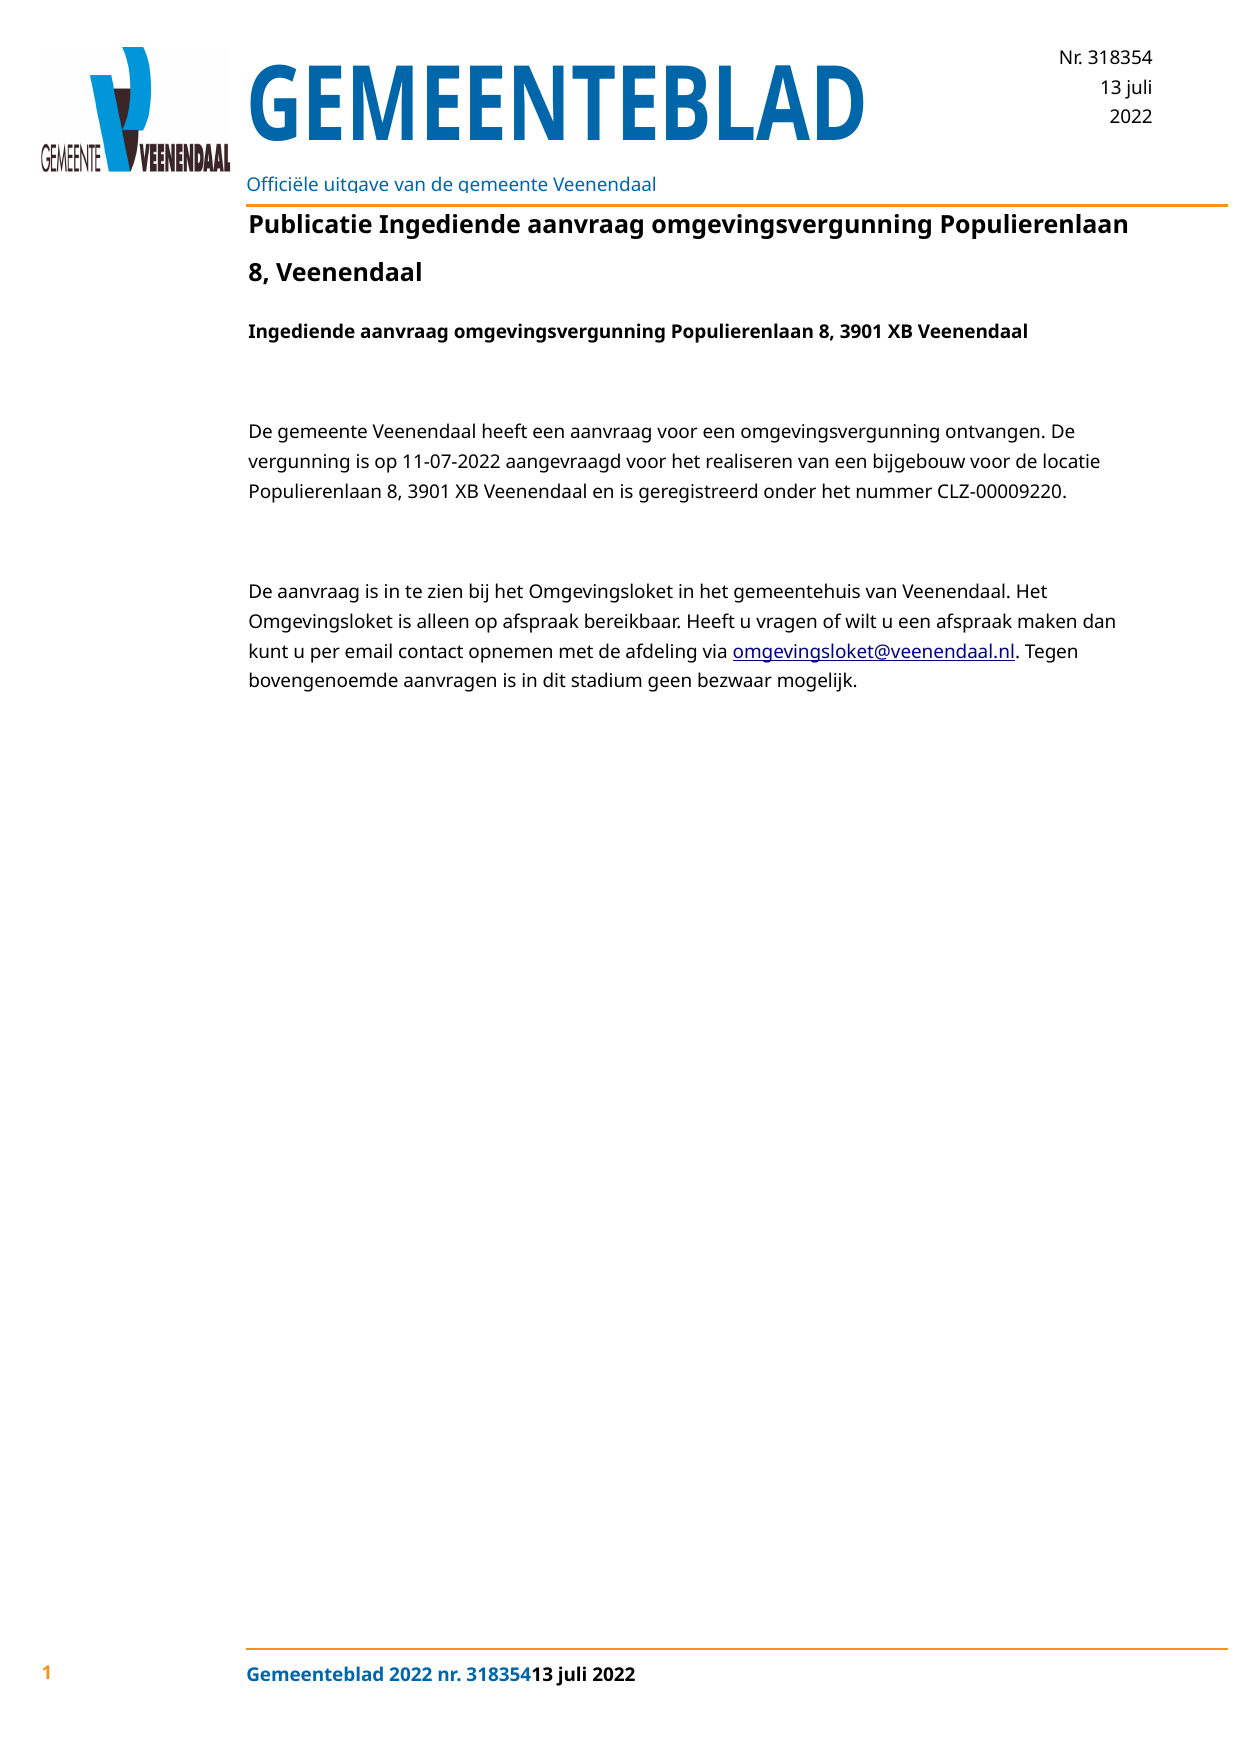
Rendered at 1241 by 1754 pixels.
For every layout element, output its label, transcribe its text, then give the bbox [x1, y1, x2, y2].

picture [123, 47, 231, 172]
text De aanvraag is in te zien bij het Omgevingsloket in het gemeentehuis van Veenendaal. Het Omgevingsloket is alleen op afspraak bereikbaar. Heeft u vragen of wilt u een afspraak maken dan kunt u per email contact opnemen met de afdeling via omgevingsloket@veenendaal.nl. Tegen bovengenoemde aanvragen is in dit stadium geen bezwaar mogelijk. [248, 579, 1152, 693]
text Publicatie Ingediende aanvraag omgevingsvergunning Populierenlaan 8, Veenendaal [248, 207, 1152, 288]
picture [41, 47, 130, 172]
text Ingediende aanvraag omgevingsvergunning Populierenlaan 8, 3901 XB Veenendaal [248, 318, 1152, 344]
text De gemeente Veenendaal heeft een aanvraag voor een omgevingsvergunning ontvangen. De vergunning is op 11-07-2022 aangevraagd voor het realiseren van een bijgebouw voor de locatie Populierenlaan 8, 3901 XB Veenendaal en is geregistreerd onder het nummer CLZ-00009220. [248, 419, 1152, 504]
